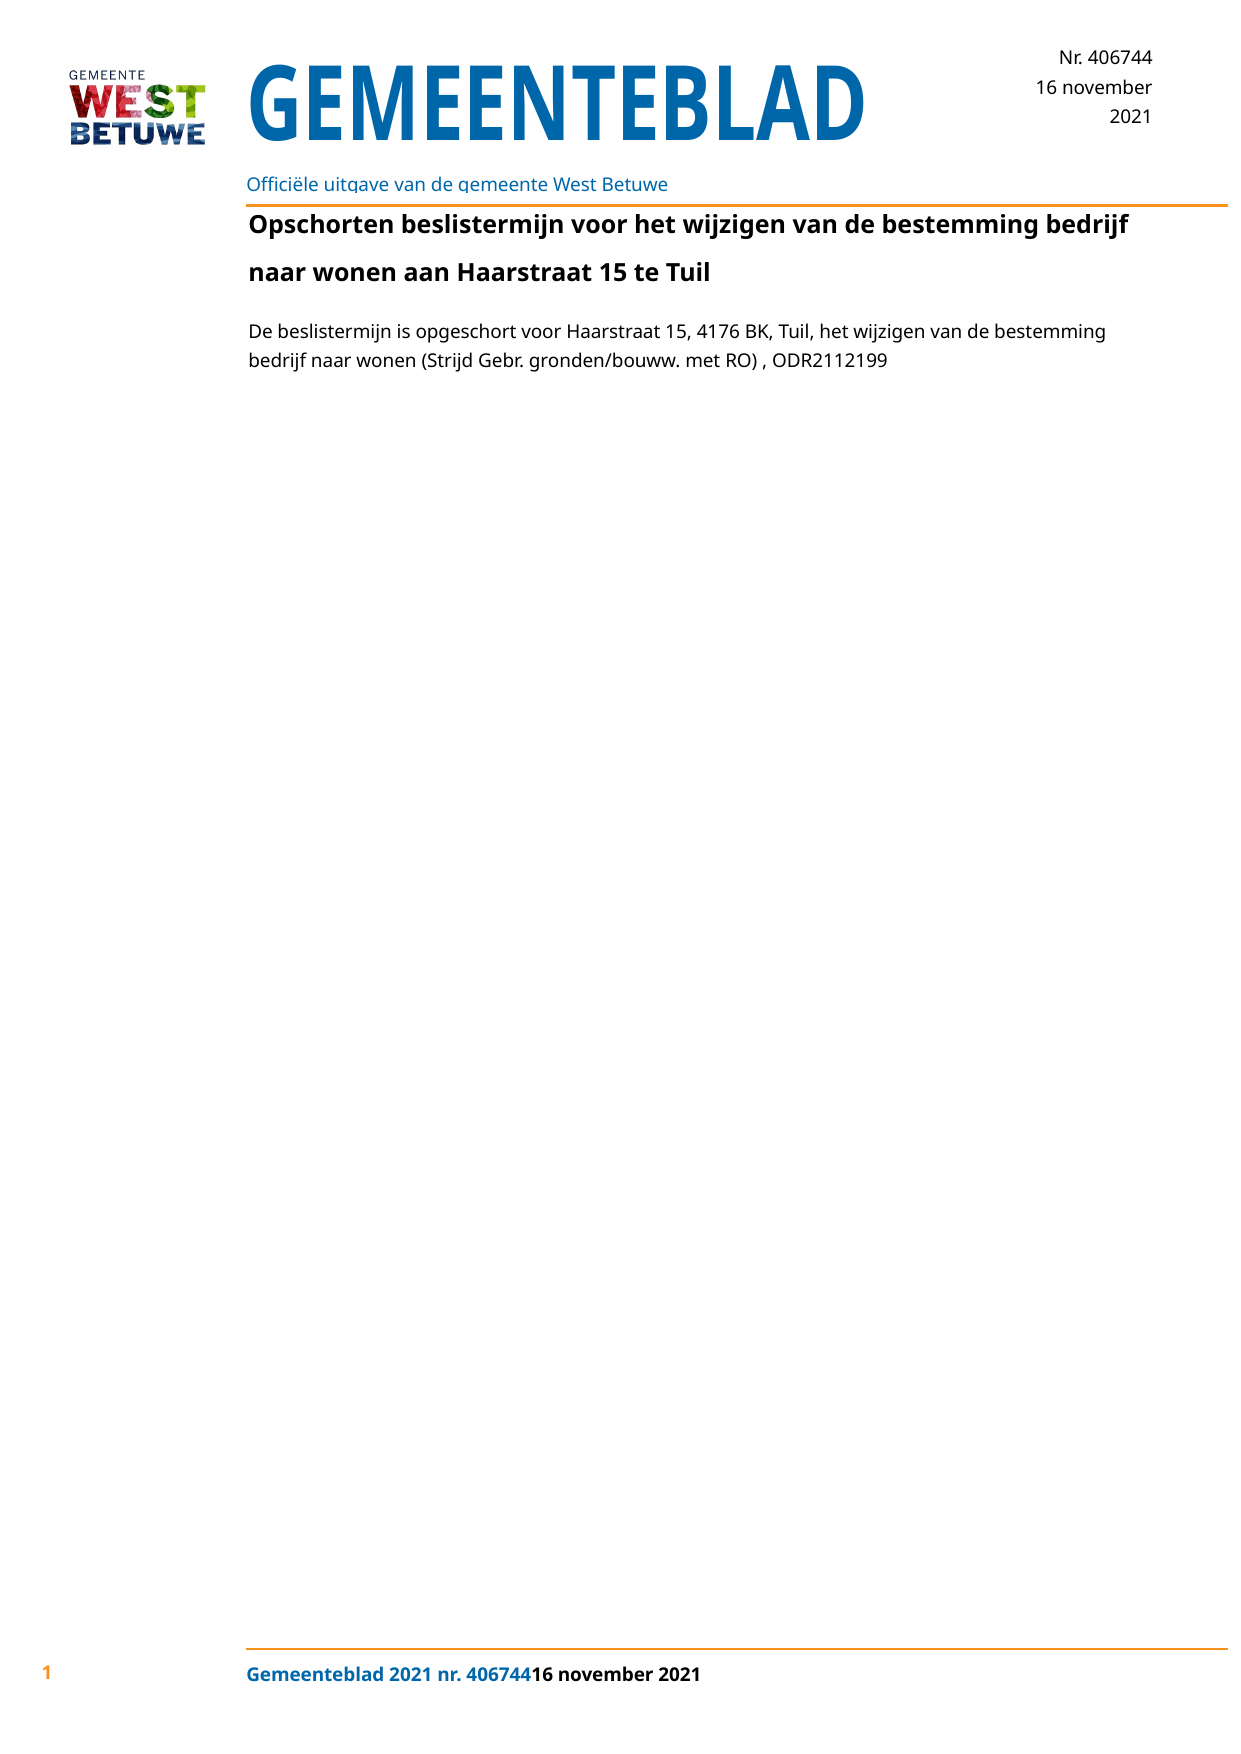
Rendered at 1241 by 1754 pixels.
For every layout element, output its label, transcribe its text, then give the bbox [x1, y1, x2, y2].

picture [41, 47, 231, 172]
text De beslistermijn is opgeschort voor Haarstraat 15, 4176 BK, Tuil, het wijzigen van de bestemming bedrijf naar wonen (Strijd Gebr. gronden/bouww. met RO) , ODR2112199 [248, 318, 1152, 373]
text Opschorten beslistermijn voor het wijzigen van de bestemming bedrijf naar wonen aan Haarstraat 15 te Tuil [248, 207, 1152, 288]
